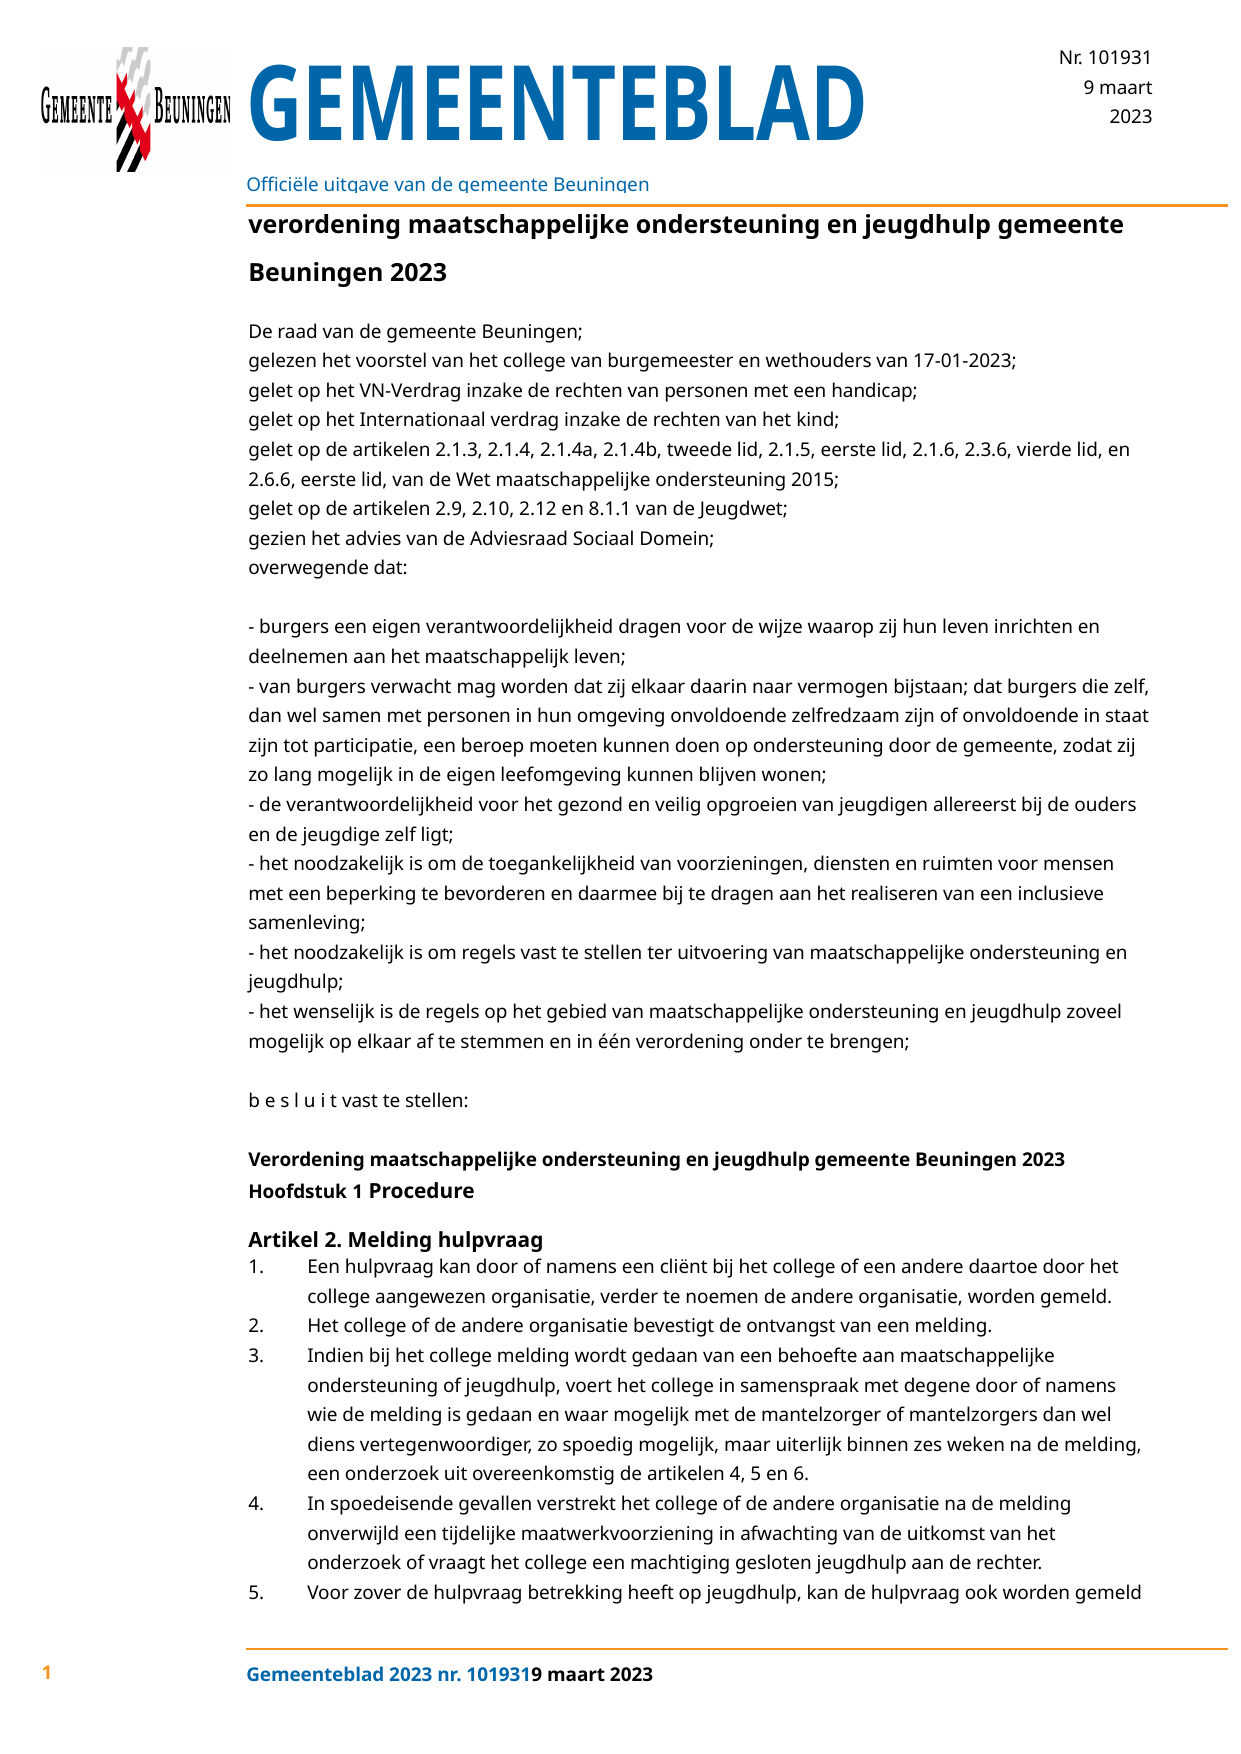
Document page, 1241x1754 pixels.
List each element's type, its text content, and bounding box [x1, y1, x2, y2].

text Hoofdstuk 1 Procedure [248, 1176, 1152, 1204]
text gelet op de artikelen 2.1.3, 2.1.4, 2.1.4a, 2.1.4b, tweede lid, 2.1.5, eerste lid, 2.1.6, 2.3.6, vierde lid, en 2.6.6, eerste lid, van de Wet maatschappelijke ondersteuning 2015; [248, 436, 1152, 492]
list Het college of de andere organisatie bevestigt de ontvangst van een melding. [248, 1313, 1152, 1338]
text gelet op de artikelen 2.9, 2.10, 2.12 en 8.1.1 van de Jeugdwet; [248, 495, 1152, 521]
text De raad van de gemeente Beuningen; [248, 318, 1152, 344]
text - het wenselijk is de regels op het gebied van maatschappelijke ondersteuning en jeugdhulp zoveel mogelijk op elkaar af te stemmen en in één verordening onder te brengen; [248, 998, 1152, 1054]
text overwegende dat: [248, 554, 1152, 580]
text - burgers een eigen verantwoordelijkheid dragen voor de wijze waarop zij hun leven inrichten en deelnemen aan het maatschappelijk leven; [248, 614, 1152, 669]
text Artikel 2. Melding hulpvraag [248, 1225, 1152, 1253]
list Voor zover de hulpvraag betrekking heeft op jeugdhulp, kan de hulpvraag ook worden gemeld [248, 1579, 1152, 1605]
picture [41, 47, 231, 172]
text gezien het advies van de Adviesraad Sociaal Domein; [248, 525, 1152, 551]
text gelezen het voorstel van het college van burgemeester en wethouders van 17-01-2023; [248, 347, 1152, 373]
text - van burgers verwacht mag worden dat zij elkaar daarin naar vermogen bijstaan; dat burgers die zelf, dan wel samen met personen in hun omgeving onvoldoende zelfredzaam zijn of onvoldoende in staat zijn tot participatie, een beroep moeten kunnen doen op ondersteuning door de gemeente, zodat zij zo lang mogelijk in de eigen leefomgeving kunnen blijven wonen; [248, 673, 1152, 787]
text verordening maatschappelijke ondersteuning en jeugdhulp gemeente Beuningen 2023 [248, 207, 1152, 288]
text - het noodzakelijk is om regels vast te stellen ter uitvoering van maatschappelijke ondersteuning en jeugdhulp; [248, 939, 1152, 994]
list In spoedeisende gevallen verstrekt het college of de andere organisatie na de melding onverwijld een tijdelijke maatwerkvoorziening in afwachting van de uitkomst van het onderzoek of vraagt het college een machtiging gesloten jeugdhulp aan de rechter. [248, 1490, 1152, 1575]
text - het noodzakelijk is om de toegankelijkheid van voorzieningen, diensten en ruimten voor mensen met een beperking te bevorderen en daarmee bij te dragen aan het realiseren van een inclusieve samenleving; [248, 850, 1152, 935]
text Verordening maatschappelijke ondersteuning en jeugdhulp gemeente Beuningen 2023 [248, 1146, 1152, 1172]
text - de verantwoordelijkheid voor het gezond en veilig opgroeien van jeugdigen allereerst bij de ouders en de jeugdige zelf ligt; [248, 791, 1152, 847]
list Indien bij het college melding wordt gedaan van een behoefte aan maatschappelijke ondersteuning of jeugdhulp, voert het college in samenspraak met degene door of namens wie de melding is gedaan en waar mogelijk met de mantelzorger of mantelzorgers dan wel diens vertegenwoordiger, zo spoedig mogelijk, maar uiterlijk binnen zes weken na de melding, een onderzoek uit overeenkomstig de artikelen 4, 5 en 6. [248, 1342, 1152, 1486]
text gelet op het VN-Verdrag inzake de rechten van personen met een handicap; [248, 377, 1152, 403]
text b e s l u i t vast te stellen: [248, 1087, 1152, 1113]
text gelet op het Internationaal verdrag inzake de rechten van het kind; [248, 407, 1152, 432]
list Een hulpvraag kan door of namens een cliënt bij het college of een andere daartoe door het college aangewezen organisatie, verder te noemen de andere organisatie, worden gemeld. [248, 1253, 1152, 1309]
